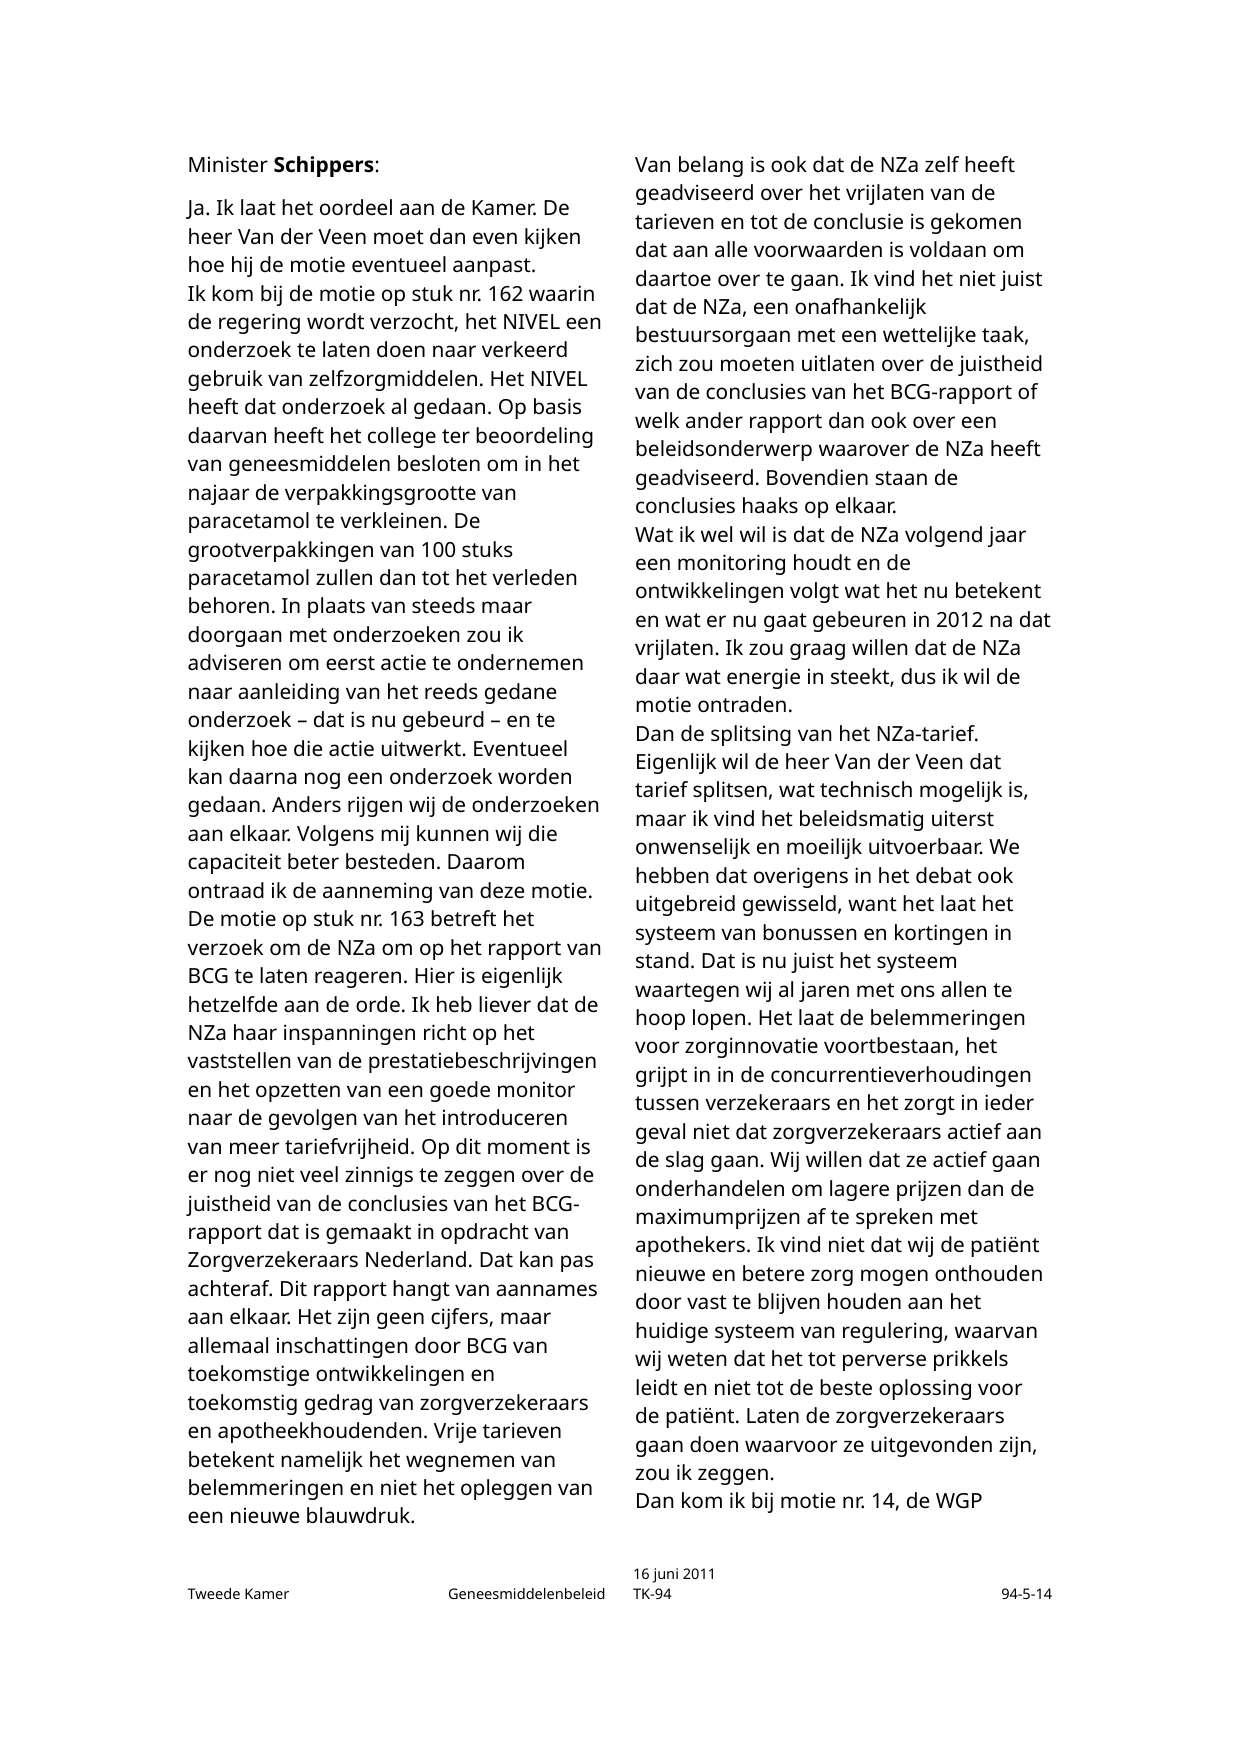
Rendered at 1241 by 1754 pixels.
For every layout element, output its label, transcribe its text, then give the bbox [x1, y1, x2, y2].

text Wat ik wel wil is dat de NZa volgend jaar een monitoring houdt en de ontwikkelingen volgt wat het nu betekent en wat er nu gaat gebeuren in 2012 na dat vrijlaten. Ik zou graag willen dat de NZa daar wat energie in steekt, dus ik wil de motie ontraden. [635, 520, 1053, 719]
text De motie op stuk nr. 163 betreft het verzoek om de NZa om op het rapport van BCG te laten reageren. Hier is eigenlijk hetzelfde aan de orde. Ik heb liever dat de NZa haar inspanningen richt op het vaststellen van de prestatiebeschrijvingen en het opzetten van een goede monitor naar de gevolgen van het introduceren van meer tariefvrijheid. Op dit moment is er nog niet veel zinnigs te zeggen over de juistheid van de conclusies van het BCG-rapport dat is gemaakt in opdracht van Zorgverzekeraars Nederland. Dat kan pas achteraf. Dit rapport hangt van aannames aan elkaar. Het zijn geen cijfers, maar allemaal inschattingen door BCG van toekomstige ontwikkelingen en toekomstig gedrag van zorgverzekeraars en apotheekhoudenden. Vrije tarieven betekent namelijk het wegnemen van belemmeringen en niet het opleggen van een nieuwe blauwdruk. [187, 904, 605, 1530]
text Ja. Ik laat het oordeel aan de Kamer. De heer Van der Veen moet dan even kijken hoe hij de motie eventueel aanpast. [187, 193, 605, 279]
text Van belang is ook dat de NZa zelf heeft geadviseerd over het vrijlaten van de tarieven en tot de conclusie is gekomen dat aan alle voorwaarden is voldaan om daartoe over te gaan. Ik vind het niet juist dat de NZa, een onafhankelijk bestuursorgaan met een wettelijke taak, zich zou moeten uitlaten over de juistheid van de conclusies van het BCG-rapport of welk ander rapport dan ook over een beleidsonderwerp waarover de NZa heeft geadviseerd. Bovendien staan de conclusies haaks op elkaar. [635, 150, 1053, 520]
text Ik kom bij de motie op stuk nr. 162 waarin de regering wordt verzocht, het NIVEL een onderzoek te laten doen naar verkeerd gebruik van zelfzorgmiddelen. Het NIVEL heeft dat onderzoek al gedaan. Op basis daarvan heeft het college ter beoordeling van geneesmiddelen besloten om in het najaar de verpakkingsgrootte van paracetamol te verkleinen. De grootverpakkingen van 100 stuks paracetamol zullen dan tot het verleden behoren. In plaats van steeds maar doorgaan met onderzoeken zou ik adviseren om eerst actie te ondernemen naar aanleiding van het reeds gedane onderzoek – dat is nu gebeurd – en te kijken hoe die actie uitwerkt. Eventueel kan daarna nog een onderzoek worden gedaan. Anders rijgen wij de onderzoeken aan elkaar. Volgens mij kunnen wij die capaciteit beter besteden. Daarom ontraad ik de aanneming van deze motie. [187, 279, 605, 904]
text Minister Schippers: [187, 150, 605, 178]
text Dan de splitsing van het NZa-tarief. Eigenlijk wil de heer Van der Veen dat tarief splitsen, wat technisch mogelijk is, maar ik vind het beleidsmatig uiterst onwenselijk en moeilijk uitvoerbaar. We hebben dat overigens in het debat ook uitgebreid gewisseld, want het laat het systeem van bonussen en kortingen in stand. Dat is nu juist het systeem waartegen wij al jaren met ons allen te hoop lopen. Het laat de belemmeringen voor zorginnovatie voortbestaan, het grijpt in in de concurrentieverhoudingen tussen verzekeraars en het zorgt in ieder geval niet dat zorgverzekeraars actief aan de slag gaan. Wij willen dat ze actief gaan onderhandelen om lagere prijzen dan de maximumprijzen af te spreken met apothekers. Ik vind niet dat wij de patiënt nieuwe en betere zorg mogen onthouden door vast te blijven houden aan het huidige systeem van regulering, waarvan wij weten dat het tot perverse prikkels leidt en niet tot de beste oplossing voor de patiënt. Laten de zorgverzekeraars gaan doen waarvoor ze uitgevonden zijn, zou ik zeggen. [635, 719, 1053, 1487]
text Dan kom ik bij motie nr. 14, de WGP [635, 1487, 1053, 1515]
